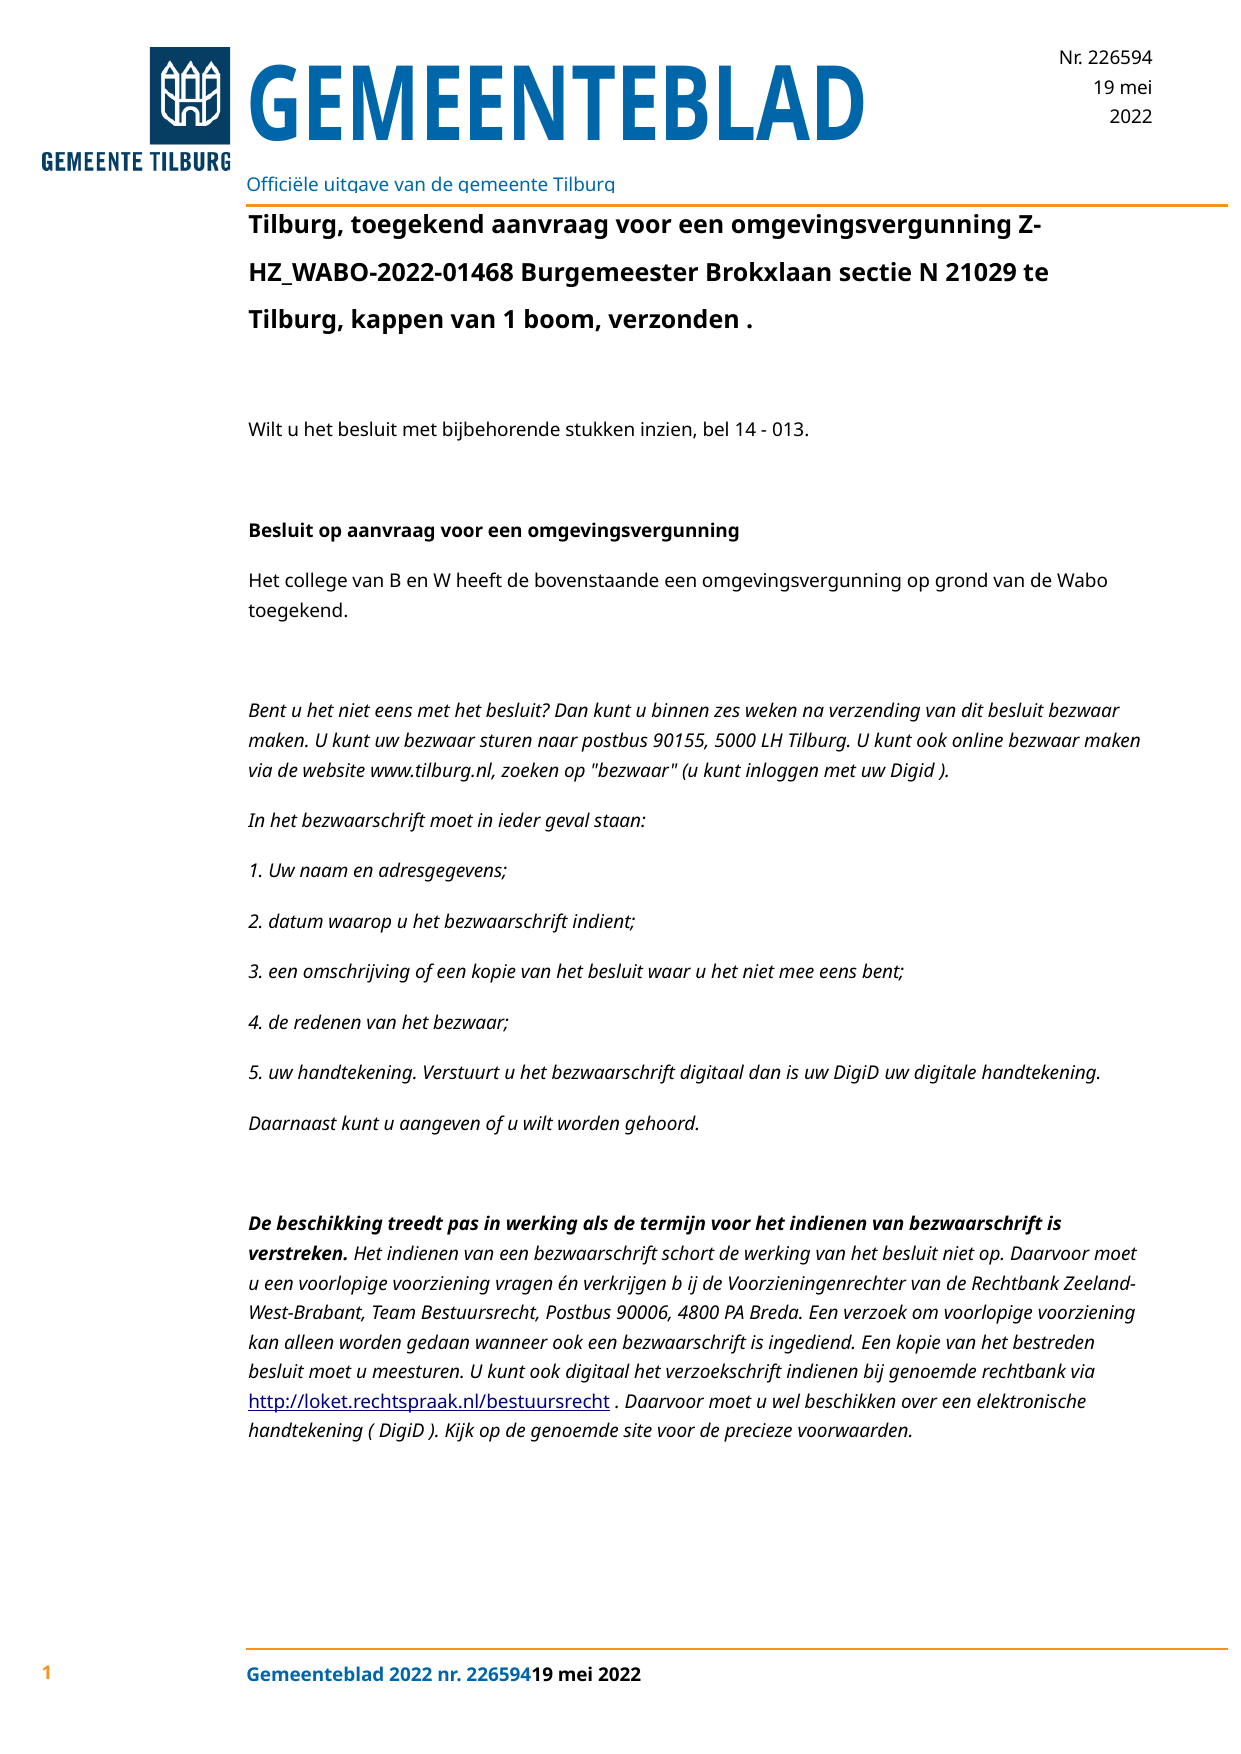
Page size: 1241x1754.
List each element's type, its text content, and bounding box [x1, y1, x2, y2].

text 3. een omschrijving of een kopie van het besluit waar u het niet mee eens bent; [248, 958, 1152, 984]
text 4. de redenen van het bezwaar; [248, 1009, 1152, 1034]
text Bent u het niet eens met het besluit? Dan kunt u binnen zes weken na verzending van dit besluit bezwaar maken. U kunt uw bezwaar sturen naar postbus 90155, 5000 LH Tilburg. U kunt ook online bezwaar maken via de website www.tilburg.nl, zoeken op "bezwaar" (u kunt inloggen met uw Digid ). [248, 698, 1152, 782]
text Het college van B en W heeft de bovenstaande een omgevingsvergunning op grond van de Wabo toegekend. [248, 567, 1152, 622]
text Tilburg, toegekend aanvraag voor een omgevingsvergunning Z-HZ_WABO-2022-01468 Burgemeester Brokxlaan sectie N 21029 te Tilburg, kappen van 1 boom, verzonden . [248, 207, 1152, 336]
text Wilt u het besluit met bijbehorende stukken inzien, bel 14 - 013. [248, 416, 1152, 442]
text 2. datum waarop u het bezwaarschrift indient; [248, 908, 1152, 934]
text De beschikking treedt pas in werking als de termijn voor het indienen van bezwaarschrift is verstreken. Het indienen van een bezwaarschrift schort de werking van het besluit niet op. Daarvoor moet u een voorlopige voorziening vragen én verkrijgen b ij de Voorzieningenrechter van de Rechtbank Zeeland-West-Brabant, Team Bestuursrecht, Postbus 90006, 4800 PA Breda. Een verzoek om voorlopige voorziening kan alleen worden gedaan wanneer ook een bezwaarschrift is ingediend. Een kopie van het bestreden besluit moet u meesturen. U kunt ook digitaal het verzoekschrift indienen bij genoemde rechtbank via http://loket.rechtspraak.nl/bestuursrecht . Daarvoor moet u wel beschikken over een elektronische handtekening ( DigiD ). Kijk op de genoemde site voor de precieze voorwaarden. [248, 1211, 1152, 1443]
text Daarnaast kunt u aangeven of u wilt worden gehoord. [248, 1110, 1152, 1135]
text In het bezwaarschrift moet in ieder geval staan: [248, 807, 1152, 833]
text Besluit op aanvraag voor een omgevingsvergunning [248, 517, 1152, 542]
text 5. uw handtekening. Verstuurt u het bezwaarschrift digitaal dan is uw DigiD uw digitale handtekening. [248, 1059, 1152, 1085]
picture [41, 47, 231, 172]
text 1. Uw naam en adresgegevens; [248, 858, 1152, 883]
